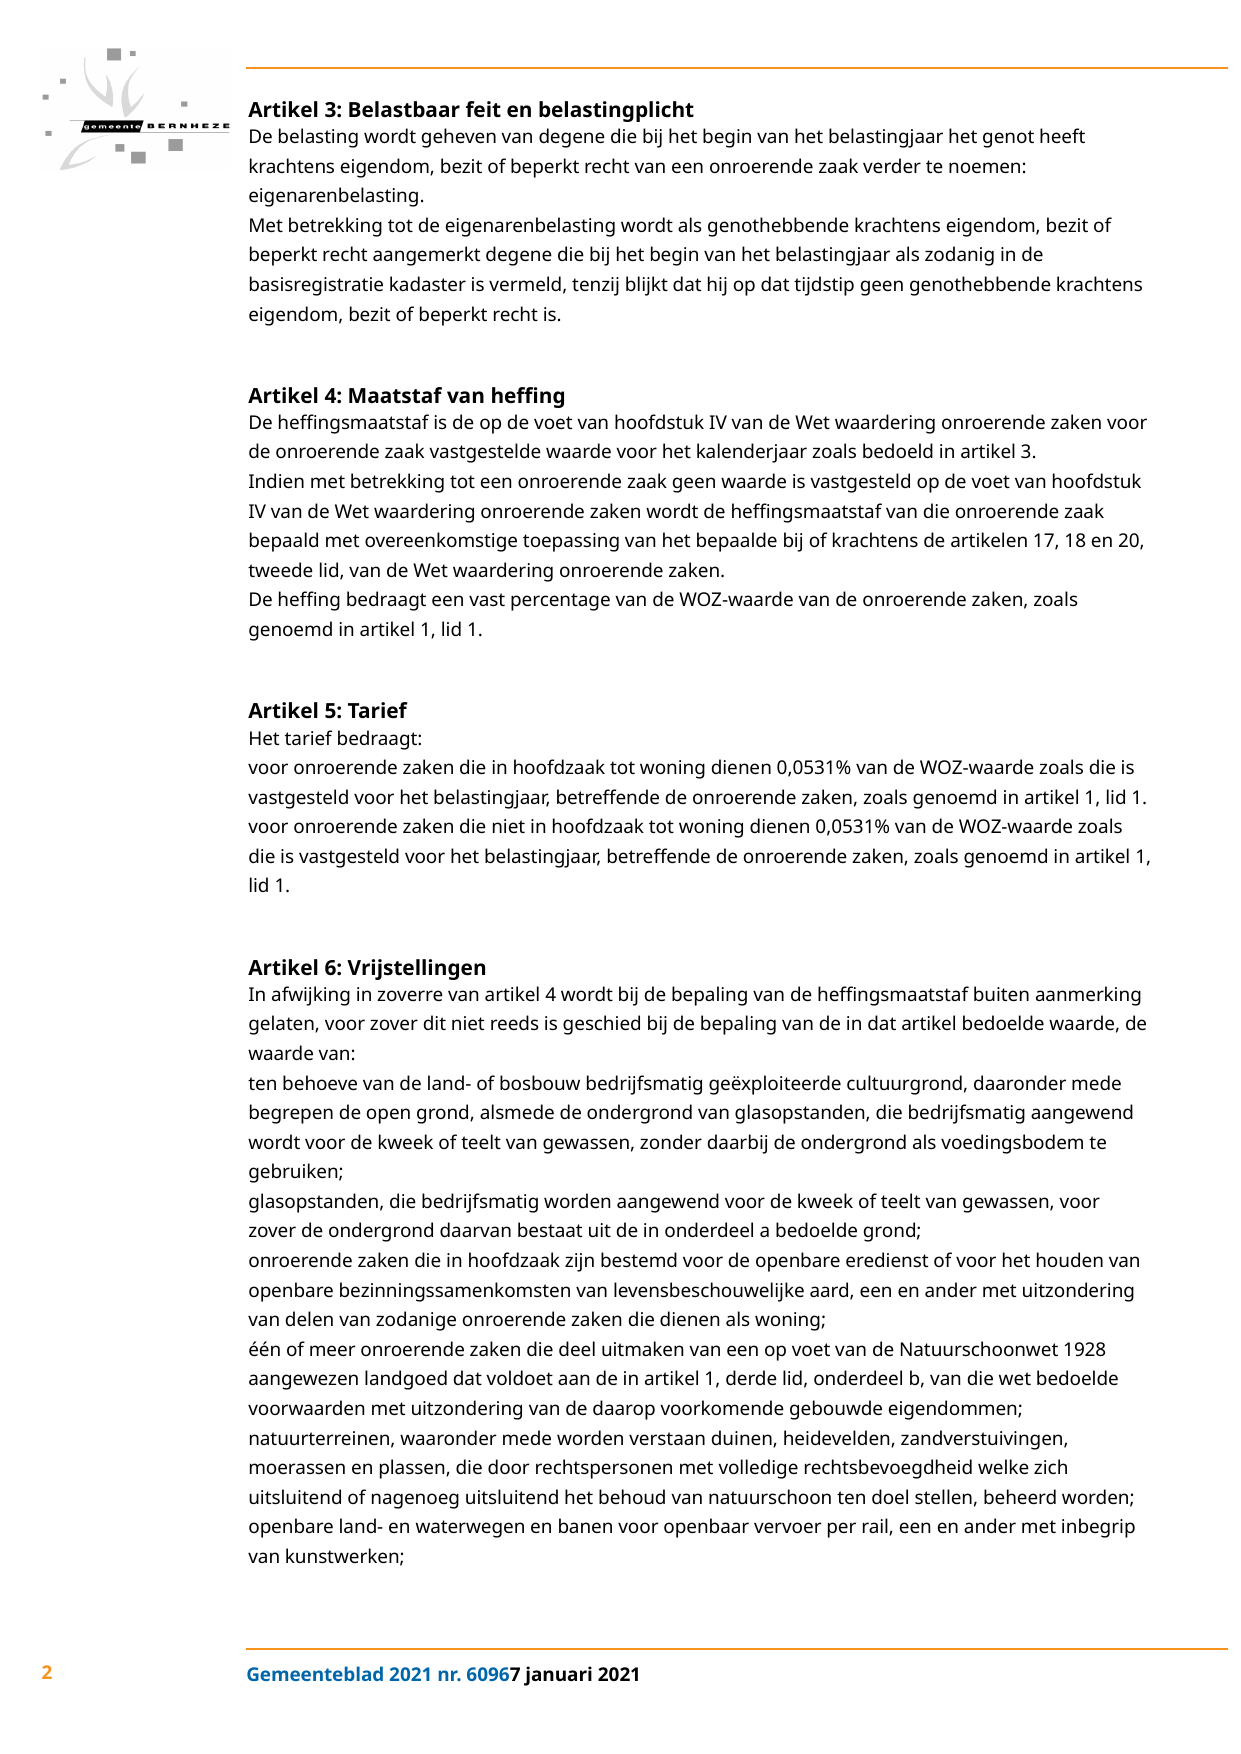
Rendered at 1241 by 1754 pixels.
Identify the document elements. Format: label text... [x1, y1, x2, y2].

text ten behoeve van de land- of bosbouw bedrijfsmatig geëxploiteerde cultuurgrond, daaronder mede begrepen de open grond, alsmede de ondergrond van glasopstanden, die bedrijfsmatig aangewend wordt voor de kweek of teelt van gewassen, zonder daarbij de ondergrond als voedingsbodem te gebruiken; [248, 1070, 1152, 1184]
text Met betrekking tot de eigenarenbelasting wordt als genothebbende krachtens eigendom, bezit of beperkt recht aangemerkt degene die bij het begin van het belastingjaar als zodanig in de basisregistratie kadaster is vermeld, tenzij blijkt dat hij op dat tijdstip geen genothebbende krachtens eigendom, bezit of beperkt recht is. [248, 212, 1152, 326]
text De heffing bedraagt een vast percentage van de WOZ-waarde van de onroerende zaken, zoals genoemd in artikel 1, lid 1. [248, 587, 1152, 642]
text één of meer onroerende zaken die deel uitmaken van een op voet van de Natuurschoonwet 1928 aangewezen landgoed dat voldoet aan de in artikel 1, derde lid, onderdeel b, van die wet bedoelde voorwaarden met uitzondering van de daarop voorkomende gebouwde eigendommen; [248, 1336, 1152, 1421]
text Artikel 4: Maatstaf van heffing [248, 381, 1152, 409]
text De heffingsmaatstaf is de op de voet van hoofdstuk IV van de Wet waardering onroerende zaken voor de onroerende zaak vastgestelde waarde voor het kalenderjaar zoals bedoeld in artikel 3. [248, 409, 1152, 464]
text Artikel 5: Tarief [248, 696, 1152, 725]
text openbare land- en waterwegen en banen voor openbaar vervoer per rail, een en ander met inbegrip van kunstwerken; [248, 1513, 1152, 1569]
text onroerende zaken die in hoofdzaak zijn bestemd voor de openbare eredienst of voor het houden van openbare bezinningssamenkomsten van levensbeschouwelijke aard, een en ander met uitzondering van delen van zodanige onroerende zaken die dienen als woning; [248, 1247, 1152, 1332]
text In afwijking in zoverre van artikel 4 wordt bij de bepaling van de heffingsmaatstaf buiten aanmerking gelaten, voor zover dit niet reeds is geschied bij de bepaling van de in dat artikel bedoelde waarde, de waarde van: [248, 981, 1152, 1066]
text Indien met betrekking tot een onroerende zaak geen waarde is vastgesteld op de voet van hoofdstuk IV van de Wet waardering onroerende zaken wordt de heffingsmaatstaf van die onroerende zaak bepaald met overeenkomstige toepassing van het bepaalde bij of krachtens de artikelen 17, 18 en 20, tweede lid, van de Wet waardering onroerende zaken. [248, 468, 1152, 583]
text voor onroerende zaken die in hoofdzaak tot woning dienen 0,0531% van de WOZ-waarde zoals die is vastgesteld voor het belastingjaar, betreffende de onroerende zaken, zoals genoemd in artikel 1, lid 1. [248, 754, 1152, 809]
text Artikel 6: Vrijstellingen [248, 953, 1152, 981]
text Artikel 3: Belastbaar feit en belastingplicht [248, 95, 1152, 123]
text glasopstanden, die bedrijfsmatig worden aangewend voor de kweek of teelt van gewassen, voor zover de ondergrond daarvan bestaat uit de in onderdeel a bedoelde grond; [248, 1188, 1152, 1243]
text De belasting wordt geheven van degene die bij het begin van het belastingjaar het genot heeft krachtens eigendom, bezit of beperkt recht van een onroerende zaak verder te noemen: eigenarenbelasting. [248, 123, 1152, 208]
text natuurterreinen, waaronder mede worden verstaan duinen, heidevelden, zandverstuivingen, moerassen en plassen, die door rechtspersonen met volledige rechtsbevoegdheid welke zich uitsluitend of nagenoeg uitsluitend het behoud van natuurschoon ten doel stellen, beheerd worden; [248, 1425, 1152, 1510]
picture [41, 47, 231, 172]
text Het tarief bedraagt: [248, 725, 1152, 750]
text voor onroerende zaken die niet in hoofdzaak tot woning dienen 0,0531% van de WOZ-waarde zoals die is vastgesteld voor het belastingjaar, betreffende de onroerende zaken, zoals genoemd in artikel 1, lid 1. [248, 813, 1152, 898]
